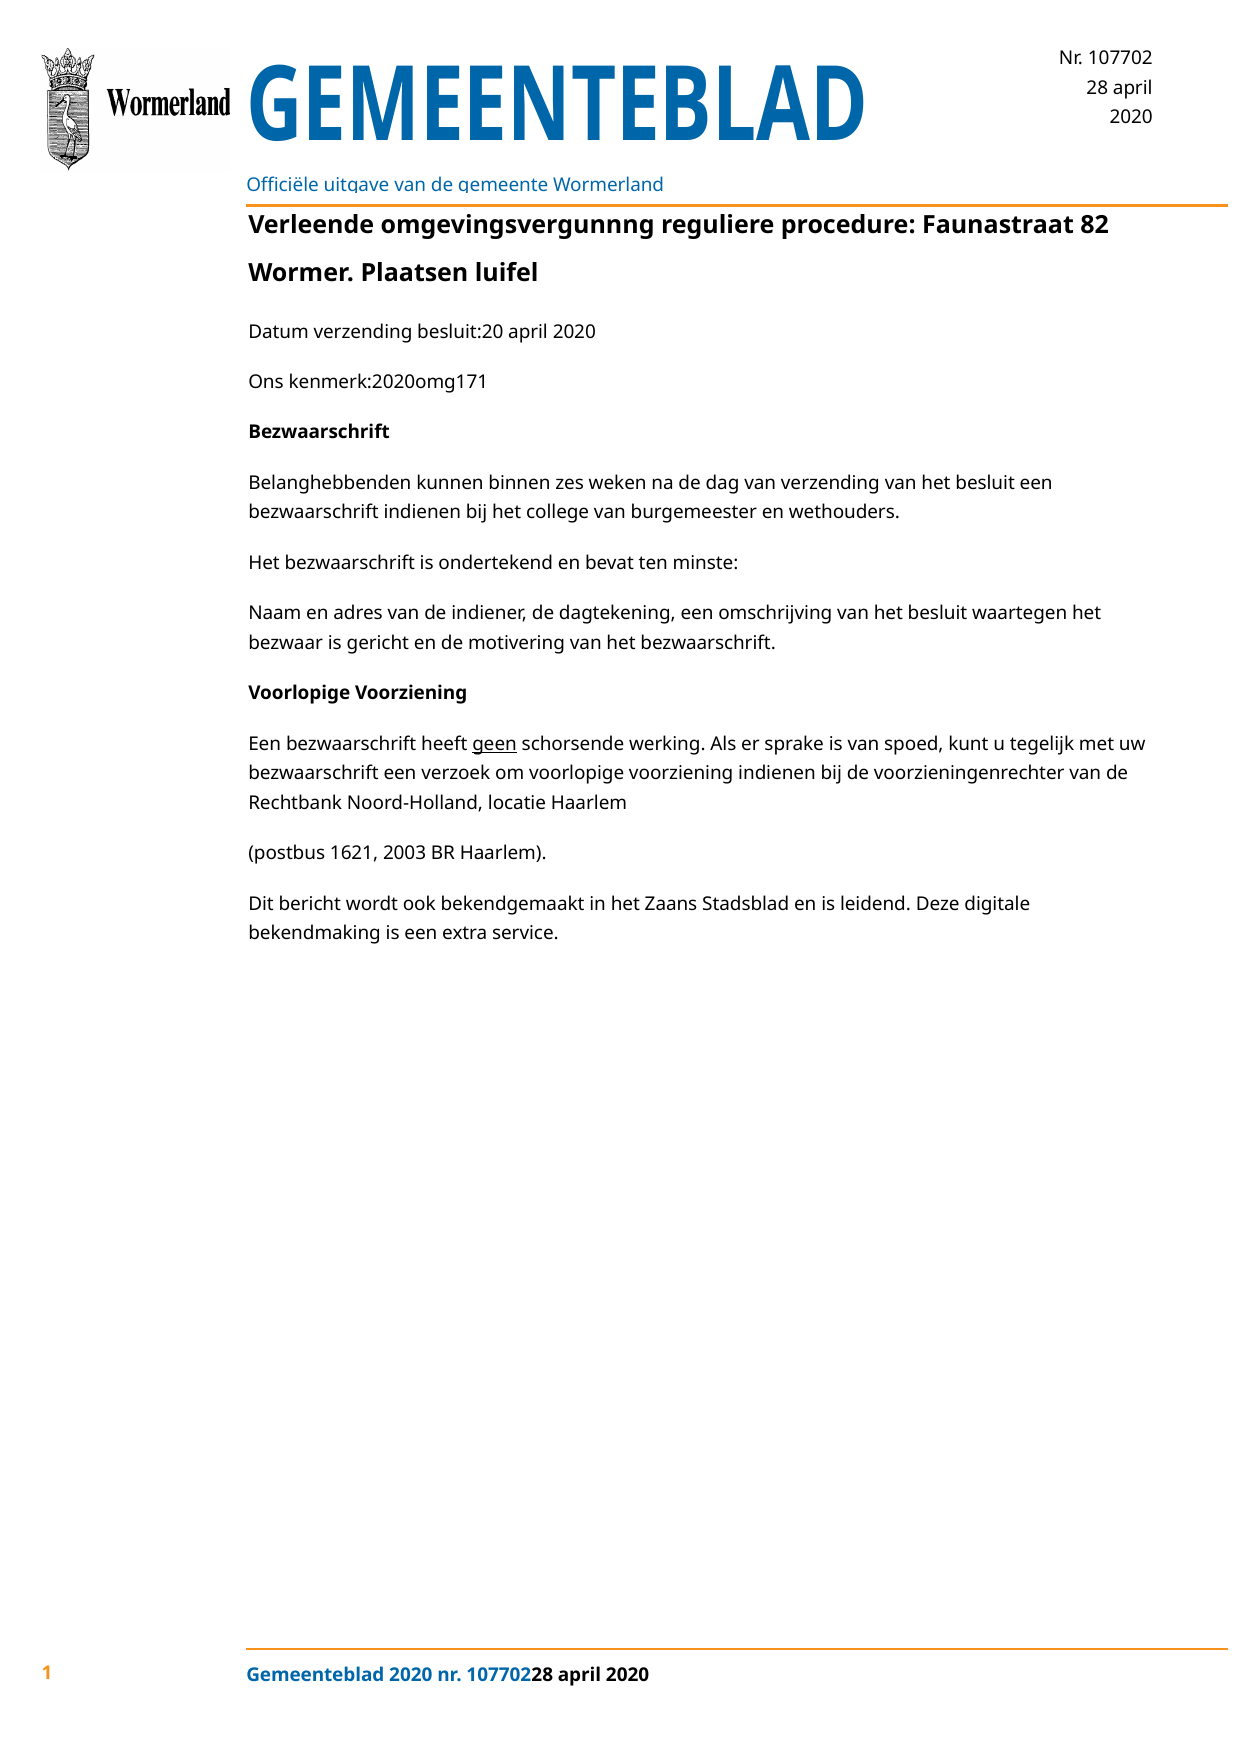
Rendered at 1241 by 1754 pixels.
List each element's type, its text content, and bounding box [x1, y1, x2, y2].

text Voorlopige Voorziening [248, 679, 1152, 705]
text Een bezwaarschrift heeft geen schorsende werking. Als er sprake is van spoed, kunt u tegelijk met uw bezwaarschrift een verzoek om voorlopige voorziening indienen bij de voorzieningenrechter van de Rechtbank Noord-Holland, locatie Haarlem [248, 730, 1152, 815]
picture [41, 47, 231, 172]
text Dit bericht wordt ook bekendgemaakt in het Zaans Stadsblad en is leidend. Deze digitale bekendmaking is een extra service. [248, 890, 1152, 945]
text Naam en adres van de indiener, de dagtekening, een omschrijving van het besluit waartegen het bezwaar is gericht en de motivering van het bezwaarschrift. [248, 599, 1152, 655]
text Bezwaarschrift [248, 419, 1152, 444]
text (postbus 1621, 2003 BR Haarlem). [248, 839, 1152, 865]
text Belanghebbenden kunnen binnen zes weken na de dag van verzending van het besluit een bezwaarschrift indienen bij het college van burgemeester en wethouders. [248, 469, 1152, 524]
text Het bezwaarschrift is ondertekend en bevat ten minste: [248, 549, 1152, 575]
text Datum verzending besluit:20 april 2020 [248, 318, 1152, 344]
text Verleende omgevingsvergunnng reguliere procedure: Faunastraat 82 Wormer. Plaatsen luifel [248, 207, 1152, 288]
text Ons kenmerk:2020omg171 [248, 368, 1152, 394]
